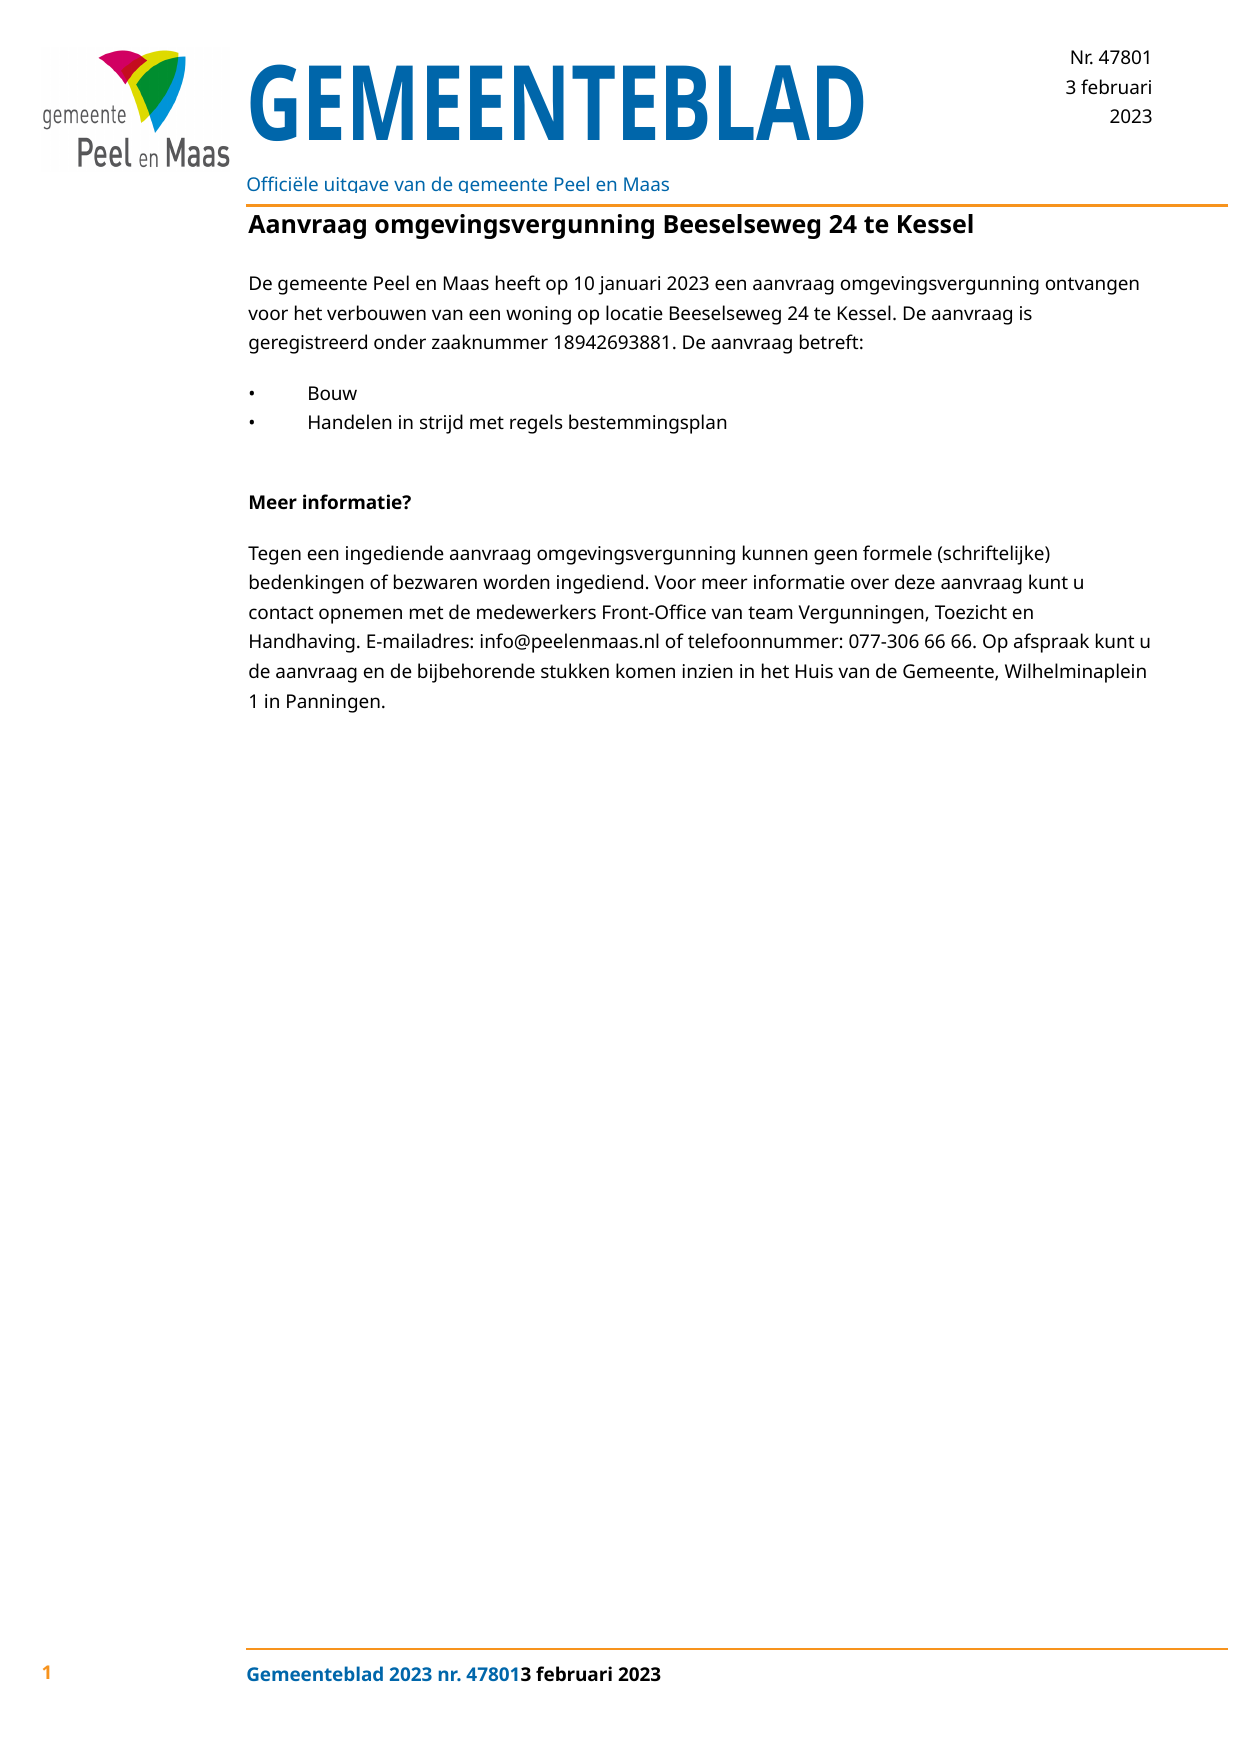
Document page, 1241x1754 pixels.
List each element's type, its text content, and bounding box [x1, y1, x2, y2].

text Tegen een ingediende aanvraag omgevingsvergunning kunnen geen formele (schriftelijke) bedenkingen of bezwaren worden ingediend. Voor meer informatie over deze aanvraag kunt u contact opnemen met de medewerkers Front-Office van team Vergunningen, Toezicht en Handhaving. E-mailadres: info@peelenmaas.nl of telefoonnummer: 077-306 66 66. Op afspraak kunt u de aanvraag en de bijbehorende stukken komen inzien in het Huis van de Gemeente, Wilhelminaplein 1 in Panningen. [248, 540, 1152, 713]
picture [41, 47, 231, 172]
text Aanvraag omgevingsvergunning Beeselseweg 24 te Kessel [248, 207, 1152, 241]
text Meer informatie? [248, 489, 1152, 515]
list Bouw [248, 380, 1152, 406]
list Handelen in strijd met regels bestemmingsplan [248, 409, 1152, 435]
text De gemeente Peel en Maas heeft op 10 januari 2023 een aanvraag omgevingsvergunning ontvangen voor het verbouwen van een woning op locatie Beeselseweg 24 te Kessel. De aanvraag is geregistreerd onder zaaknummer 18942693881. De aanvraag betreft: [248, 270, 1152, 355]
